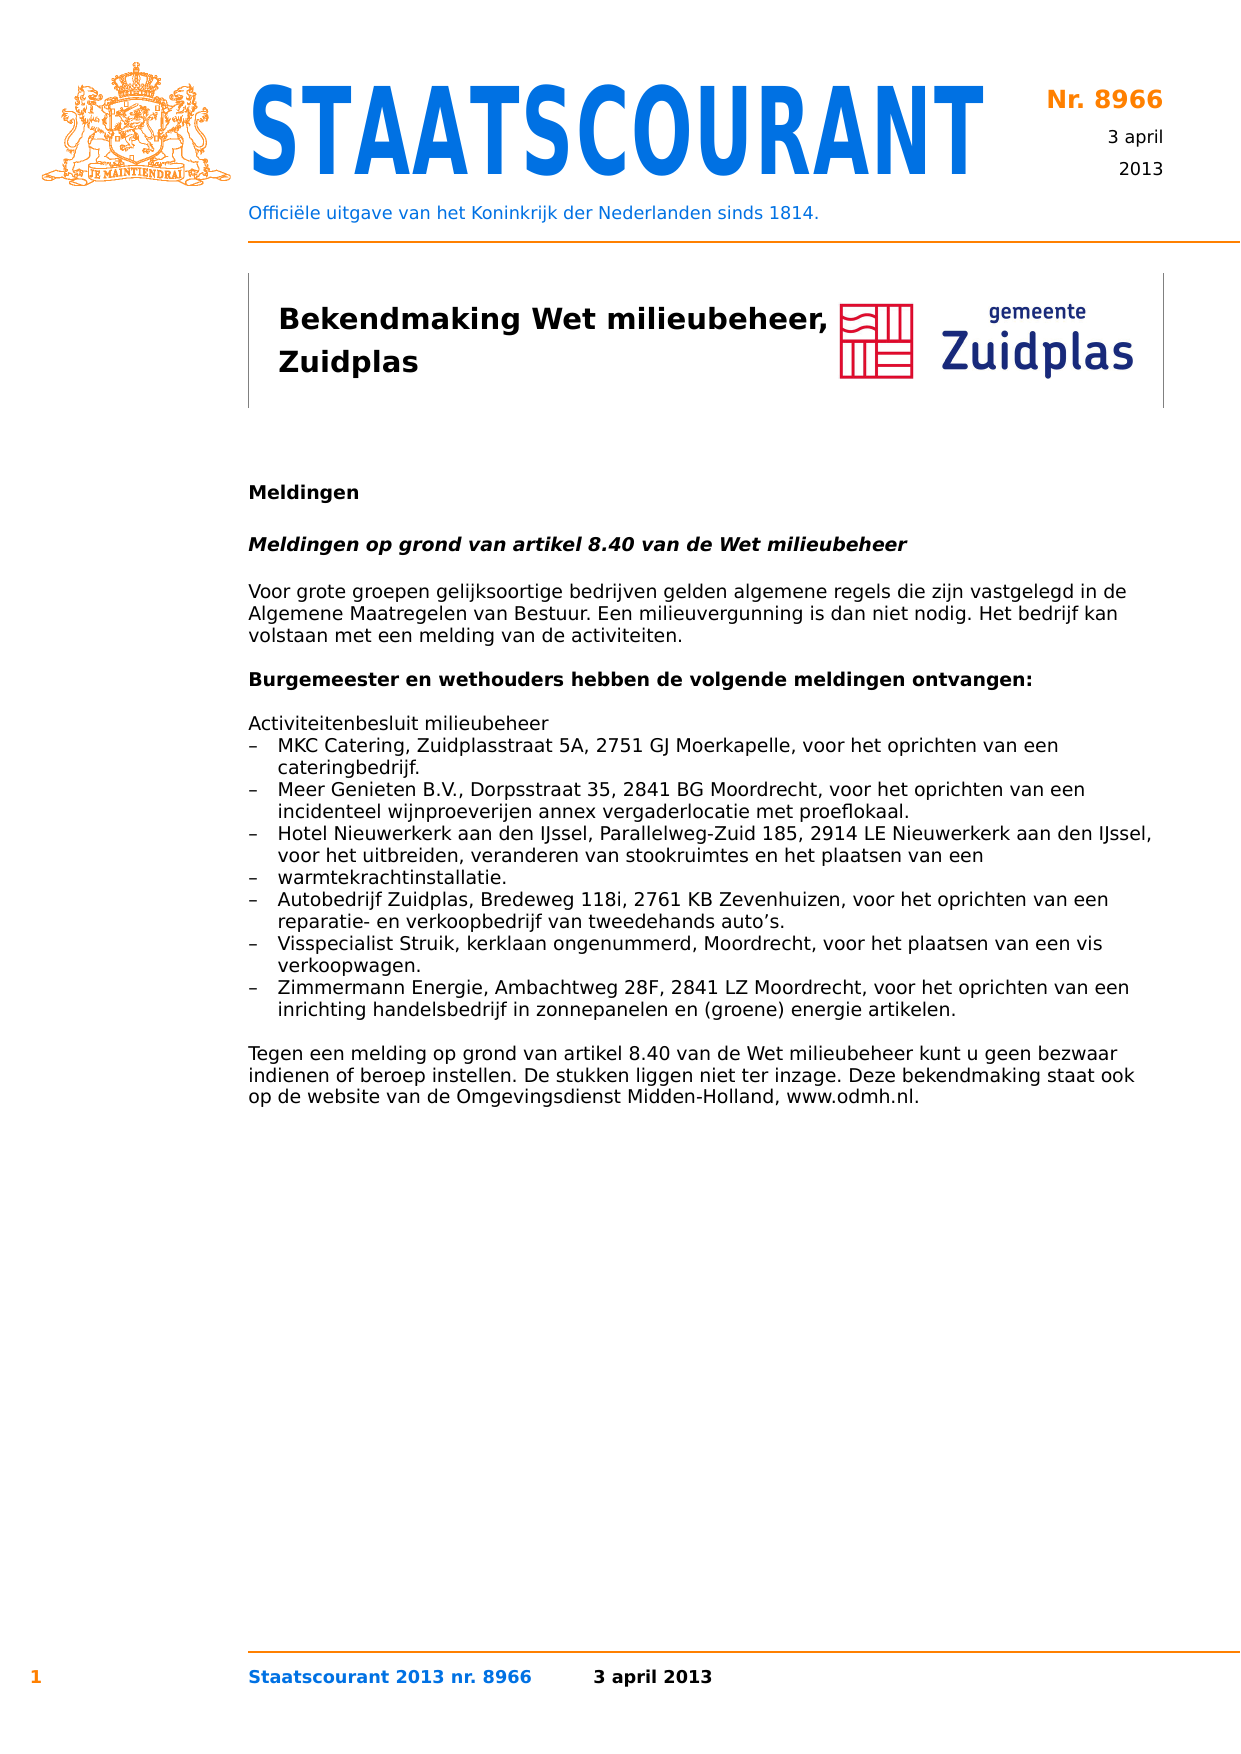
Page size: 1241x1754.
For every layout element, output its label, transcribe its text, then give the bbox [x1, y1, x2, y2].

text Burgemeester en wethouders hebben de volgende meldingen ontvangen: [248, 669, 1163, 691]
table_cell Officiële uitgave van het Koninkrijk der Nederlanden sinds 1814. [248, 203, 1240, 241]
text – warmtekrachtinstallatie. [248, 867, 1163, 889]
text Voor grote groepen gelijksoortige bedrijven gelden algemene regels die zijn vastgelegd in de Algemene Maatregelen van Bestuur. Een milieuvergunning is dan niet nodig. Het bedrijf kan volstaan met een melding van de activiteiten. [248, 581, 1163, 647]
text – Hotel Nieuwerkerk aan den IJssel, Parallelweg-Zuid 185, 2914 LE Nieuwerkerk aan den IJssel, voor het uitbreiden, veranderen van stookruimtes en het plaatsen van een [248, 823, 1163, 867]
table_cell 3 april [998, 121, 1240, 153]
text Tegen een melding op grond van artikel 8.40 van de Wet milieubeheer kunt u geen bezwaar indienen of beroep instellen. De stukken liggen niet ter inzage. Deze bekendmaking staat ook op de website van de Omgevingsdienst Midden-Holland, www.odmh.nl. [248, 1042, 1163, 1108]
table_header STAATSCOURANT [248, 62, 998, 203]
text – Autobedrijf Zuidplas, Bredeweg 118i, 2761 KB Zevenhuizen, voor het oprichten van een reparatie- en verkoopbedrijf van tweedehands auto’s. [248, 889, 1163, 933]
text – Visspecialist Struik, kerklaan ongenummerd, Moordrecht, voor het plaatsen van een vis verkoopwagen. [248, 933, 1163, 977]
text – MKC Catering, Zuidplasstraat 5A, 2751 GJ Moerkapelle, voor het oprichten van een cateringbedrijf. [248, 735, 1163, 779]
picture [41, 62, 231, 186]
text – Meer Genieten B.V., Dorpsstraat 35, 2841 BG Moordrecht, voor het oprichten van een incidenteel wijnproeverijen annex vergaderlocatie met proeflokaal. [248, 779, 1163, 823]
table_cell 2013 [998, 153, 1240, 203]
subtitle Meldingen [248, 482, 1163, 504]
text – Zimmermann Energie, Ambachtweg 28F, 2841 LZ Moordrecht, voor het oprichten van een inrichting handelsbedrijf in zonnepanelen en (groene) energie artikelen. [248, 977, 1163, 1021]
table_header Nr. 8966 [998, 62, 1240, 121]
subtitle Bekendmaking Wet milieubeheer, Zuidplas [249, 273, 1163, 408]
picture [838, 302, 1134, 380]
text Activiteitenbesluit milieubeheer [248, 713, 1163, 735]
subtitle Meldingen op grond van artikel 8.40 van de Wet milieubeheer [248, 534, 1163, 556]
table_header [25, 62, 248, 241]
